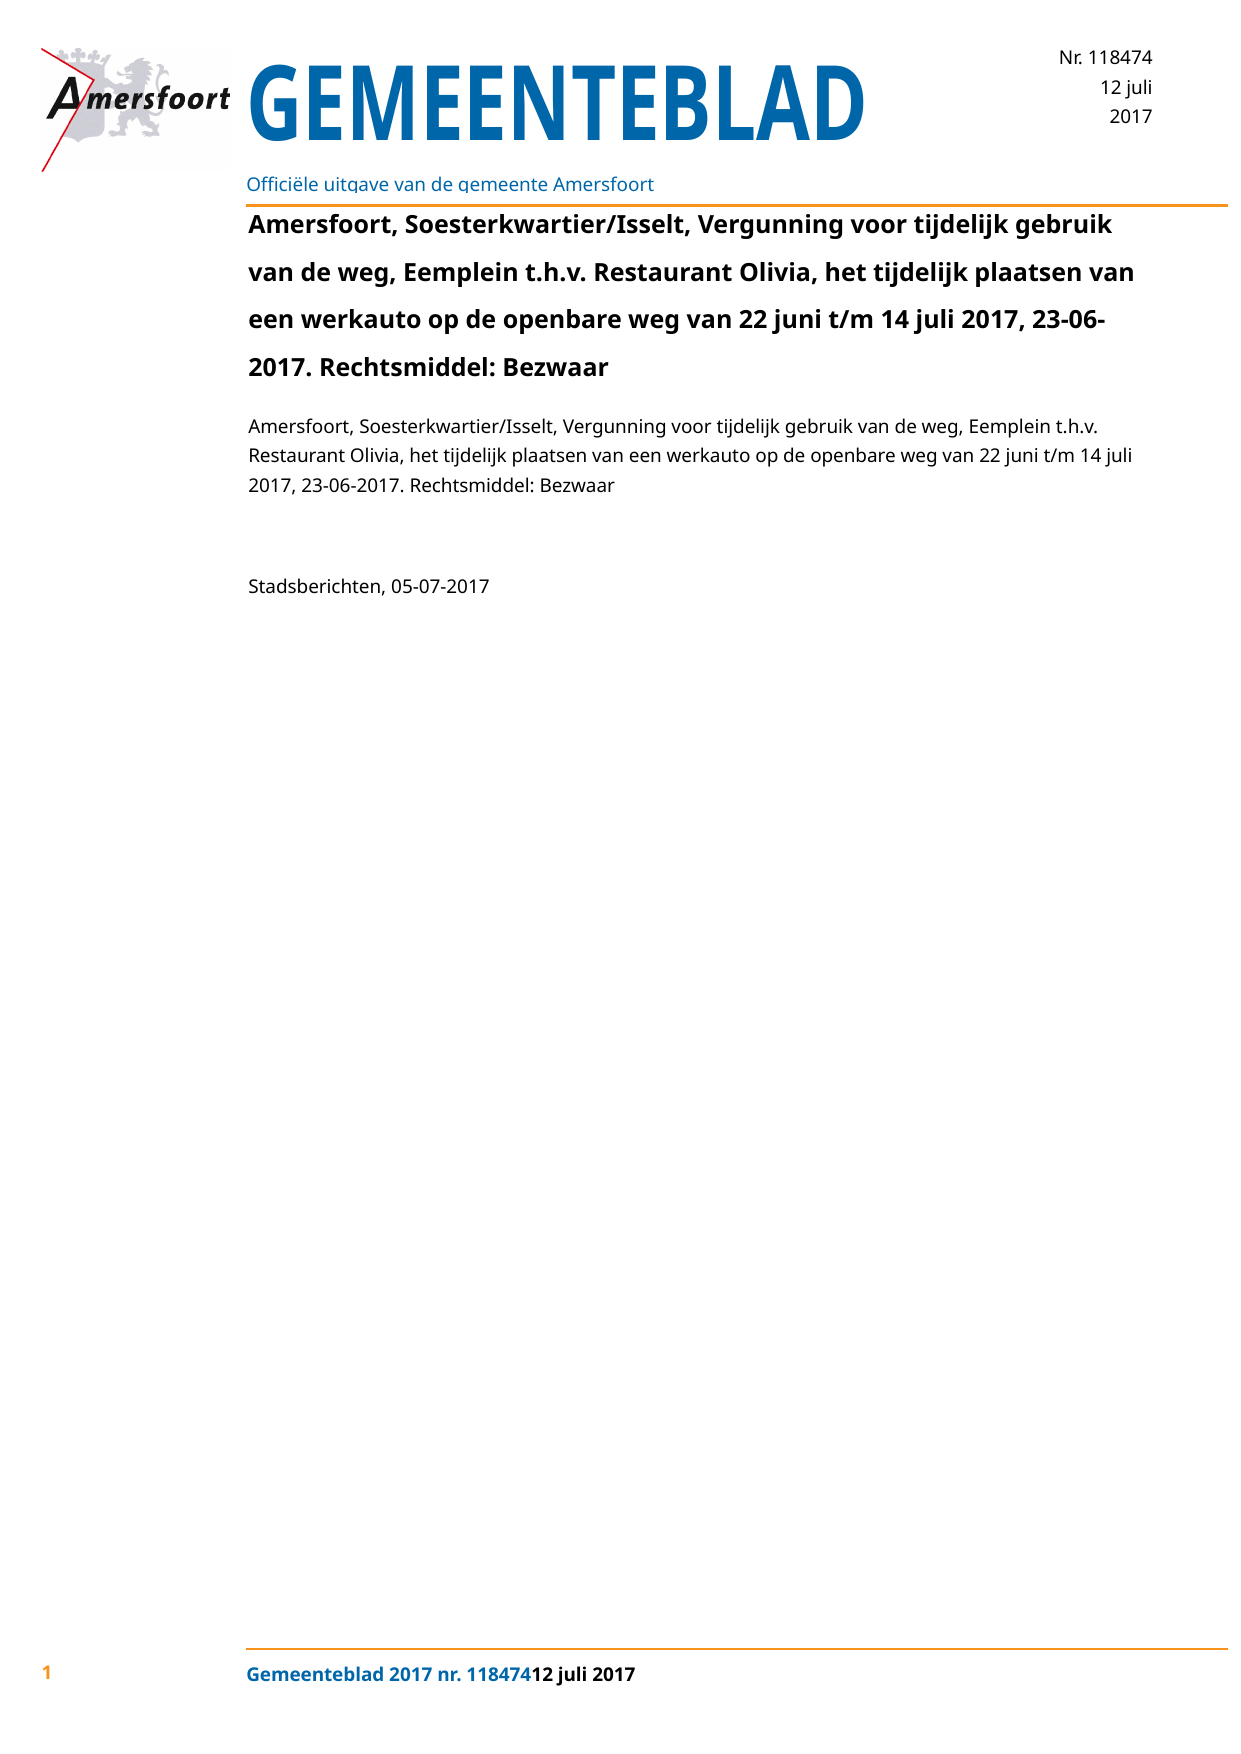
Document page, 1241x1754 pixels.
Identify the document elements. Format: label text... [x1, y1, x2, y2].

text Amersfoort, Soesterkwartier/Isselt, Vergunning voor tijdelijk gebruik van de weg, Eemplein t.h.v. Restaurant Olivia, het tijdelijk plaatsen van een werkauto op de openbare weg van 22 juni t/m 14 juli 2017, 23-06-2017. Rechtsmiddel: Bezwaar [248, 207, 1152, 384]
text Stadsberichten, 05-07-2017 [248, 573, 1152, 599]
picture [41, 47, 231, 172]
text Amersfoort, Soesterkwartier/Isselt, Vergunning voor tijdelijk gebruik van de weg, Eemplein t.h.v. Restaurant Olivia, het tijdelijk plaatsen van een werkauto op de openbare weg van 22 juni t/m 14 juli 2017, 23-06-2017. Rechtsmiddel: Bezwaar [248, 413, 1152, 498]
